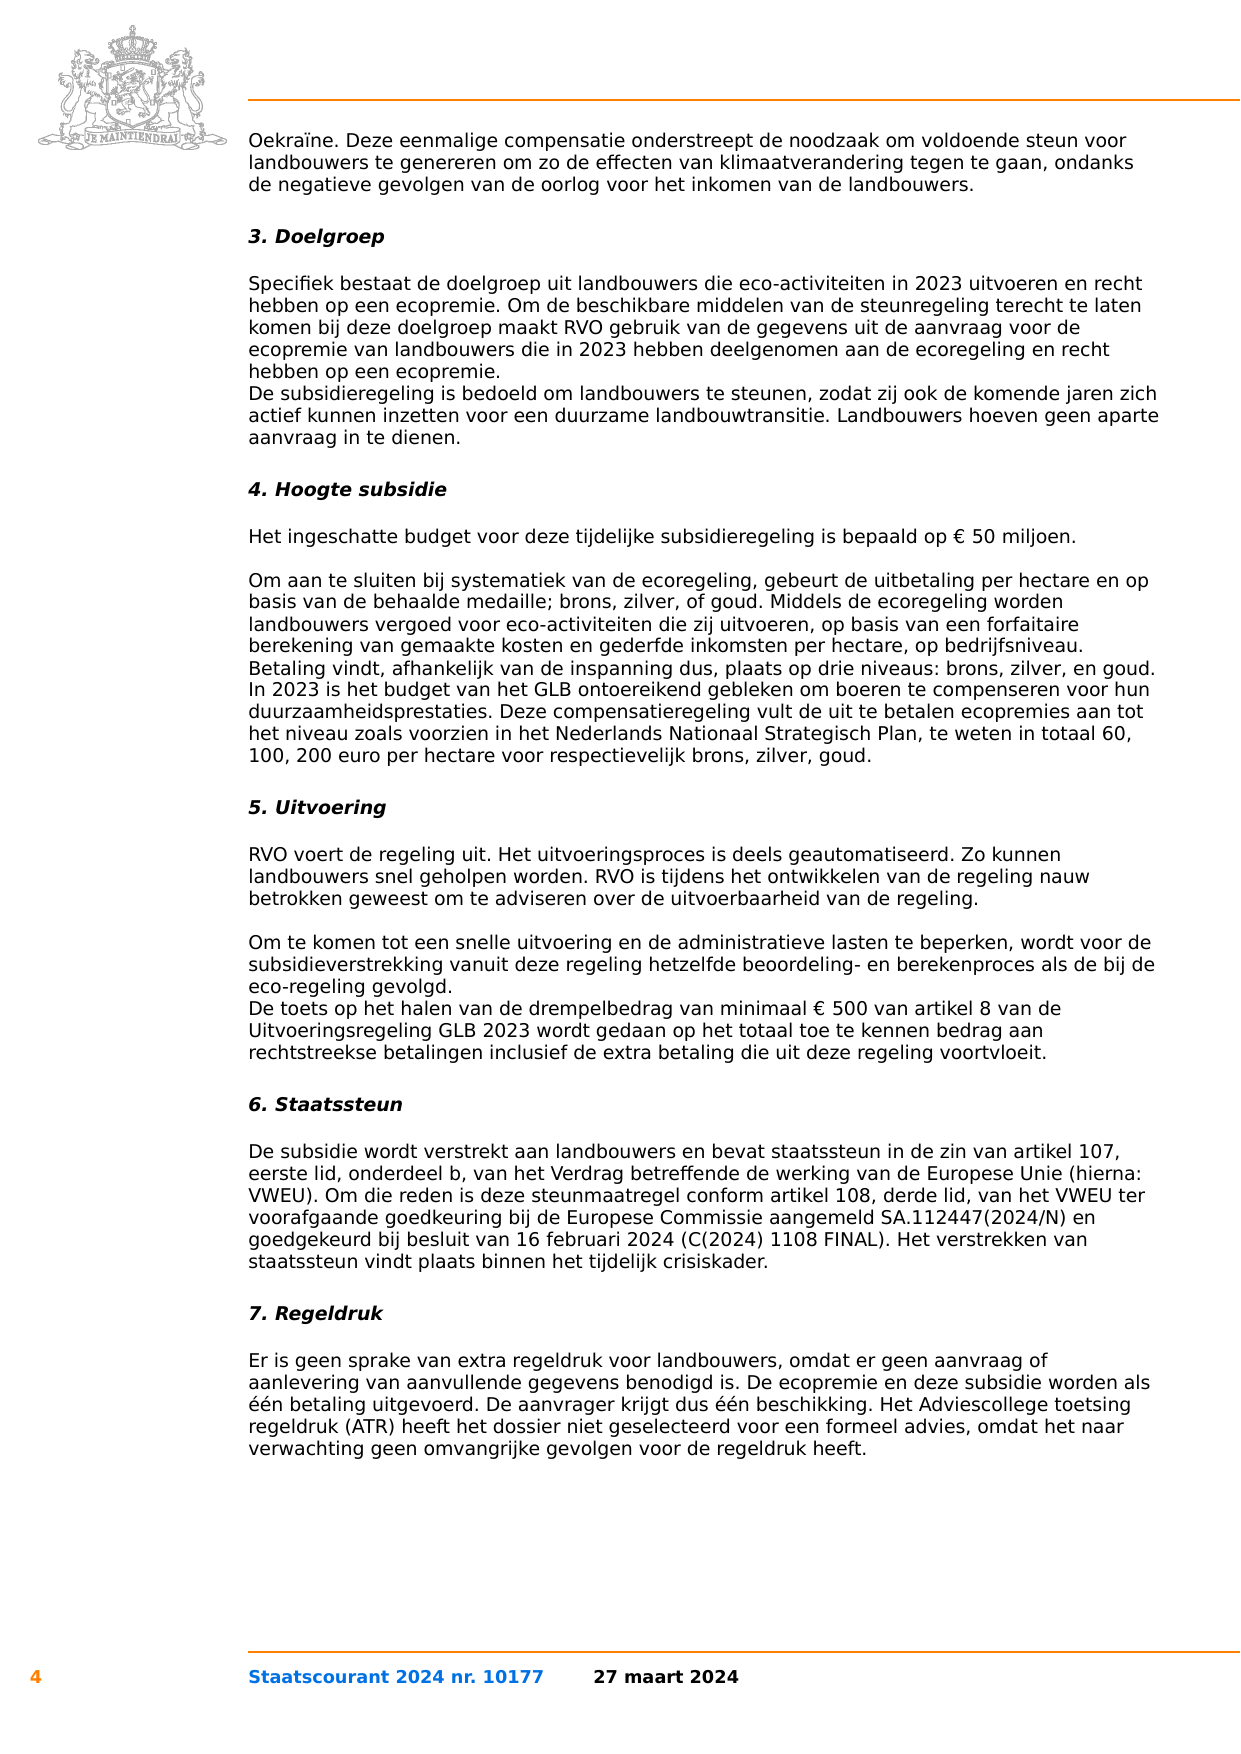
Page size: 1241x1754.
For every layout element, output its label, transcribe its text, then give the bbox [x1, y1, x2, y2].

subtitle 6. Staatssteun [248, 1094, 1163, 1116]
subtitle 7. Regeldruk [248, 1303, 1163, 1325]
text De toets op het halen van de drempelbedrag van minimaal € 500 van artikel 8 van de Uitvoeringsregeling GLB 2023 wordt gedaan op het totaal toe te kennen bedrag aan rechtstreekse betalingen inclusief de extra betaling die uit deze regeling voortvloeit. [248, 998, 1163, 1064]
text Om te komen tot een snelle uitvoering en de administratieve lasten te beperken, wordt voor de subsidieverstrekking vanuit deze regeling hetzelfde beoordeling- en berekenproces als de bij de eco-regeling gevolgd. [248, 932, 1163, 998]
text De subsidieregeling is bedoeld om landbouwers te steunen, zodat zij ook de komende jaren zich actief kunnen inzetten voor een duurzame landbouwtransitie. Landbouwers hoeven geen aparte aanvraag in te dienen. [248, 383, 1163, 449]
text RVO voert de regeling uit. Het uitvoeringsproces is deels geautomatiseerd. Zo kunnen landbouwers snel geholpen worden. RVO is tijdens het ontwikkelen van de regeling nauw betrokken geweest om te adviseren over de uitvoerbaarheid van de regeling. [248, 844, 1163, 910]
picture [38, 25, 227, 150]
subtitle 5. Uitvoering [248, 797, 1163, 819]
subtitle 3. Doelgroep [248, 226, 1163, 248]
text Er is geen sprake van extra regeldruk voor landbouwers, omdat er geen aanvraag of aanlevering van aanvullende gegevens benodigd is. De ecopremie en deze subsidie worden als één betaling uitgevoerd. De aanvrager krijgt dus één beschikking. Het Adviescollege toetsing regeldruk (ATR) heeft het dossier niet geselecteerd voor een formeel advies, omdat het naar verwachting geen omvangrijke gevolgen voor de regeldruk heeft. [248, 1350, 1163, 1460]
text Om aan te sluiten bij systematiek van de ecoregeling, gebeurt de uitbetaling per hectare en op basis van de behaalde medaille; brons, zilver, of goud. Middels de ecoregeling worden landbouwers vergoed voor eco-activiteiten die zij uitvoeren, op basis van een forfaitaire berekening van gemaakte kosten en gederfde inkomsten per hectare, op bedrijfsniveau. Betaling vindt, afhankelijk van de inspanning dus, plaats op drie niveaus: brons, zilver, en goud. In 2023 is het budget van het GLB ontoereikend gebleken om boeren te compenseren voor hun duurzaamheidsprestaties. Deze compensatieregeling vult de uit te betalen ecopremies aan tot het niveau zoals voorzien in het Nederlands Nationaal Strategisch Plan, te weten in totaal 60, 100, 200 euro per hectare voor respectievelijk brons, zilver, goud. [248, 569, 1163, 767]
text De subsidie wordt verstrekt aan landbouwers en bevat staatssteun in de zin van artikel 107, eerste lid, onderdeel b, van het Verdrag betreffende de werking van de Europese Unie (hierna: VWEU). Om die reden is deze steunmaatregel conform artikel 108, derde lid, van het VWEU ter voorafgaande goedkeuring bij de Europese Commissie aangemeld SA.112447(2024/N) en goedgekeurd bij besluit van 16 februari 2024 (C(2024) 1108 FINAL). Het verstrekken van staatssteun vindt plaats binnen het tijdelijk crisiskader. [248, 1141, 1163, 1273]
text Oekraïne. Deze eenmalige compensatie onderstreept de noodzaak om voldoende steun voor landbouwers te genereren om zo de effecten van klimaatverandering tegen te gaan, ondanks de negatieve gevolgen van de oorlog voor het inkomen van de landbouwers. [248, 130, 1163, 196]
subtitle 4. Hoogte subsidie [248, 479, 1163, 501]
text Het ingeschatte budget voor deze tijdelijke subsidieregeling is bepaald op € 50 miljoen. [248, 526, 1163, 548]
text Specifiek bestaat de doelgroep uit landbouwers die eco-activiteiten in 2023 uitvoeren en recht hebben op een ecopremie. Om de beschikbare middelen van de steunregeling terecht te laten komen bij deze doelgroep maakt RVO gebruik van de gegevens uit de aanvraag voor de ecopremie van landbouwers die in 2023 hebben deelgenomen aan de ecoregeling en recht hebben op een ecopremie. [248, 273, 1163, 383]
